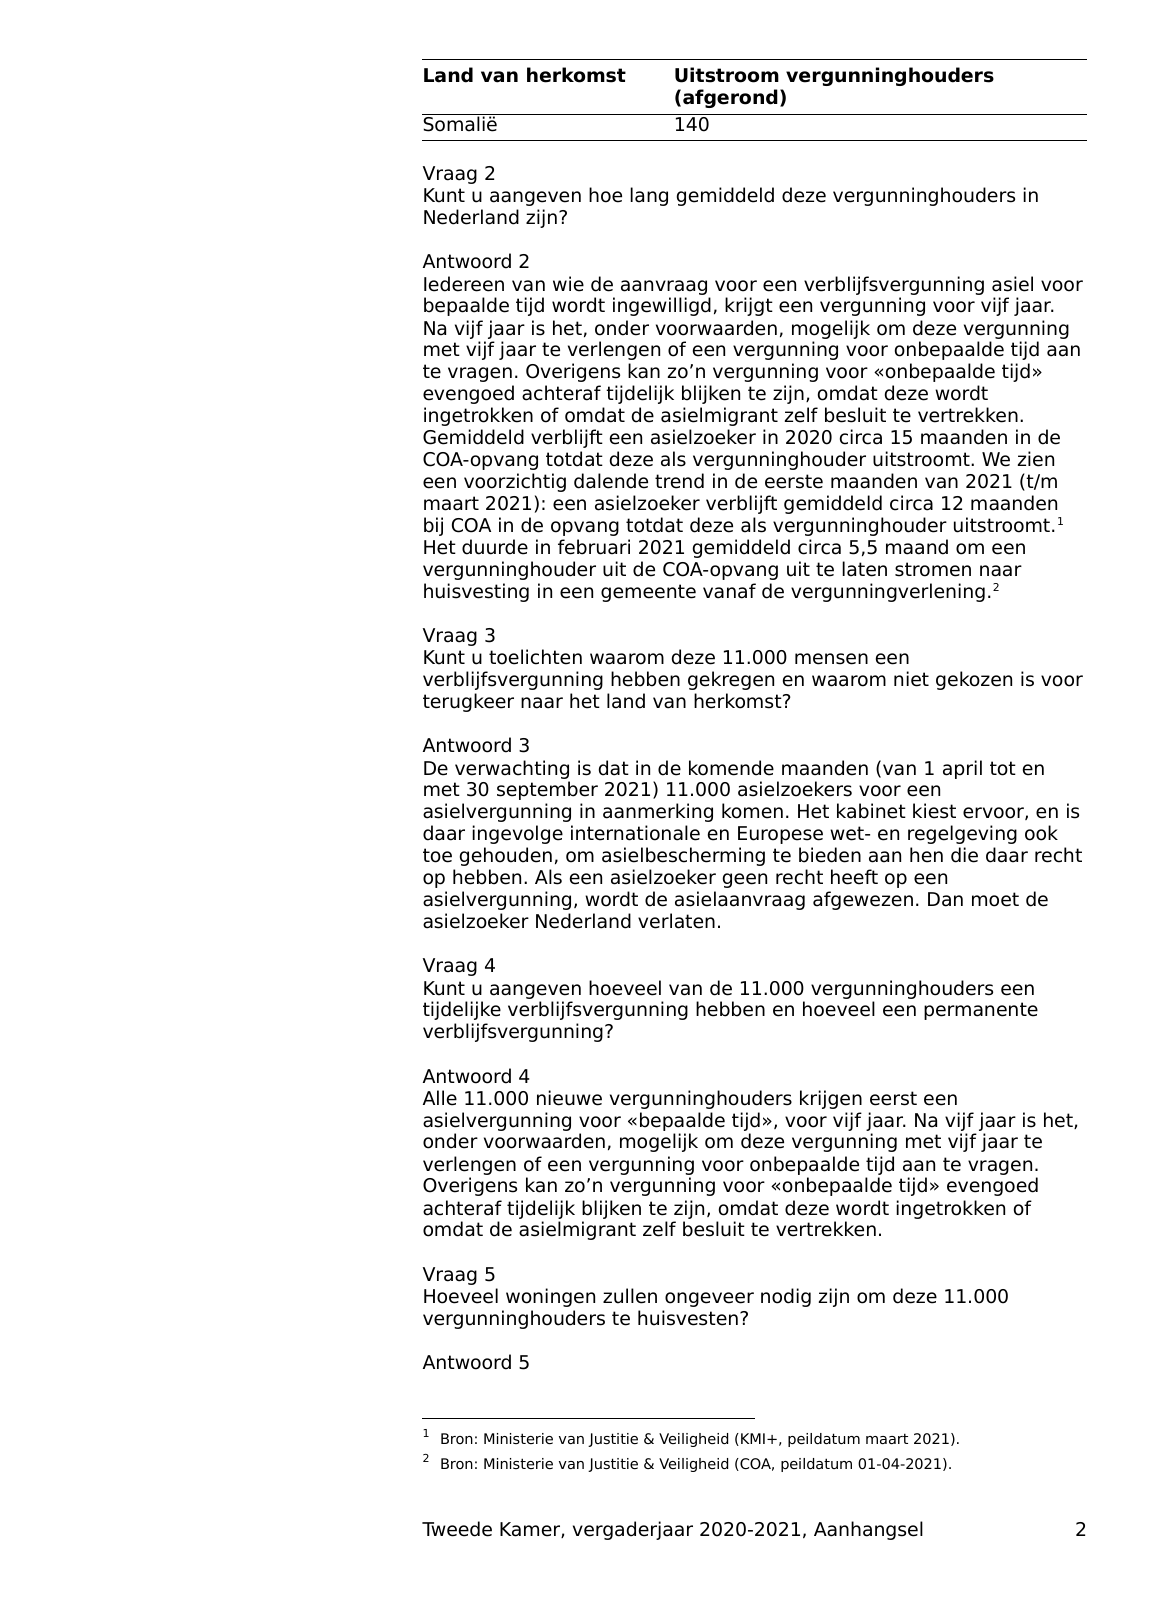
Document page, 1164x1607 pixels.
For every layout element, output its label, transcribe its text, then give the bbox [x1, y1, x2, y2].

text Iedereen van wie de aanvraag voor een verblijfsvergunning asiel voor bepaalde tijd wordt ingewilligd, krijgt een vergunning voor vijf jaar. Na vijf jaar is het, onder voorwaarden, mogelijk om deze vergunning met vijf jaar te verlengen of een vergunning voor onbepaalde tijd aan te vragen. Overigens kan zo’n vergunning voor «onbepaalde tijd» evengoed achteraf tijdelijk blijken te zijn, omdat deze wordt ingetrokken of omdat de asielmigrant zelf besluit te vertrekken. [422, 273, 1087, 427]
text Vraag 5 [422, 1263, 1087, 1286]
text De verwachting is dat in de komende maanden (van 1 april tot en met 30 september 2021) 11.000 asielzoekers voor een asielvergunning in aanmerking komen. Het kabinet kiest ervoor, en is daar ingevolge internationale en Europese wet- en regelgeving ook toe gehouden, om asielbescherming te bieden aan hen die daar recht op hebben. Als een asielzoeker geen recht heeft op een asielvergunning, wordt de asielaanvraag afgewezen. Dan moet de asielzoeker Nederland verlaten. [422, 757, 1087, 933]
text Antwoord 3 [422, 735, 1087, 757]
text Hoeveel woningen zullen ongeveer nodig zijn om deze 11.000 vergunninghouders te huisvesten? [422, 1286, 1087, 1329]
text Antwoord 2 [422, 251, 1087, 273]
text Kunt u aangeven hoeveel van de 11.000 vergunninghouders een tijdelijke verblijfsvergunning hebben en hoeveel een permanente verblijfsvergunning? [422, 977, 1087, 1043]
table_cell 140 [668, 115, 1087, 140]
text Kunt u toelichten waarom deze 11.000 mensen een verblijfsvergunning hebben gekregen en waarom niet gekozen is voor terugkeer naar het land van herkomst? [422, 647, 1087, 713]
text Antwoord 4 [422, 1066, 1087, 1087]
text Bron: Ministerie van Justitie & Veiligheid (KMI+, peildatum maart 2021). [422, 1427, 1087, 1449]
text Vraag 2 [422, 163, 1087, 185]
table_cell Somalië [422, 115, 668, 140]
table_header Uitstroom vergunninghouders (afgerond) [668, 60, 1087, 113]
text Vraag 4 [422, 955, 1087, 977]
text Gemiddeld verblijft een asielzoeker in 2020 circa 15 maanden in de COA-opvang totdat deze als vergunninghouder uitstroomt. We zien een voorzichtig dalende trend in de eerste maanden van 2021 (t/m maart 2021): een asielzoeker verblijft gemiddeld circa 12 maanden bij COA in de opvang totdat deze als vergunninghouder uitstroomt. [422, 427, 1087, 537]
text Alle 11.000 nieuwe vergunninghouders krijgen eerst een asielvergunning voor «bepaalde tijd», voor vijf jaar. Na vijf jaar is het, onder voorwaarden, mogelijk om deze vergunning met vijf jaar te verlengen of een vergunning voor onbepaalde tijd aan te vragen. Overigens kan zo’n vergunning voor «onbepaalde tijd» evengoed achteraf tijdelijk blijken te zijn, omdat deze wordt ingetrokken of omdat de asielmigrant zelf besluit te vertrekken. [422, 1087, 1087, 1241]
text Antwoord 5 [422, 1352, 1087, 1374]
text Bron: Ministerie van Justitie & Veiligheid (COA, peildatum 01-04-2021). [422, 1452, 1087, 1474]
text Het duurde in februari 2021 gemiddeld circa 5,5 maand om een vergunninghouder uit de COA-opvang uit te laten stromen naar huisvesting in een gemeente vanaf de vergunningverlening. [422, 537, 1087, 603]
text Vraag 3 [422, 625, 1087, 647]
text Kunt u aangeven hoe lang gemiddeld deze vergunninghouders in Nederland zijn? [422, 185, 1087, 229]
table_header Land van herkomst [422, 60, 668, 113]
